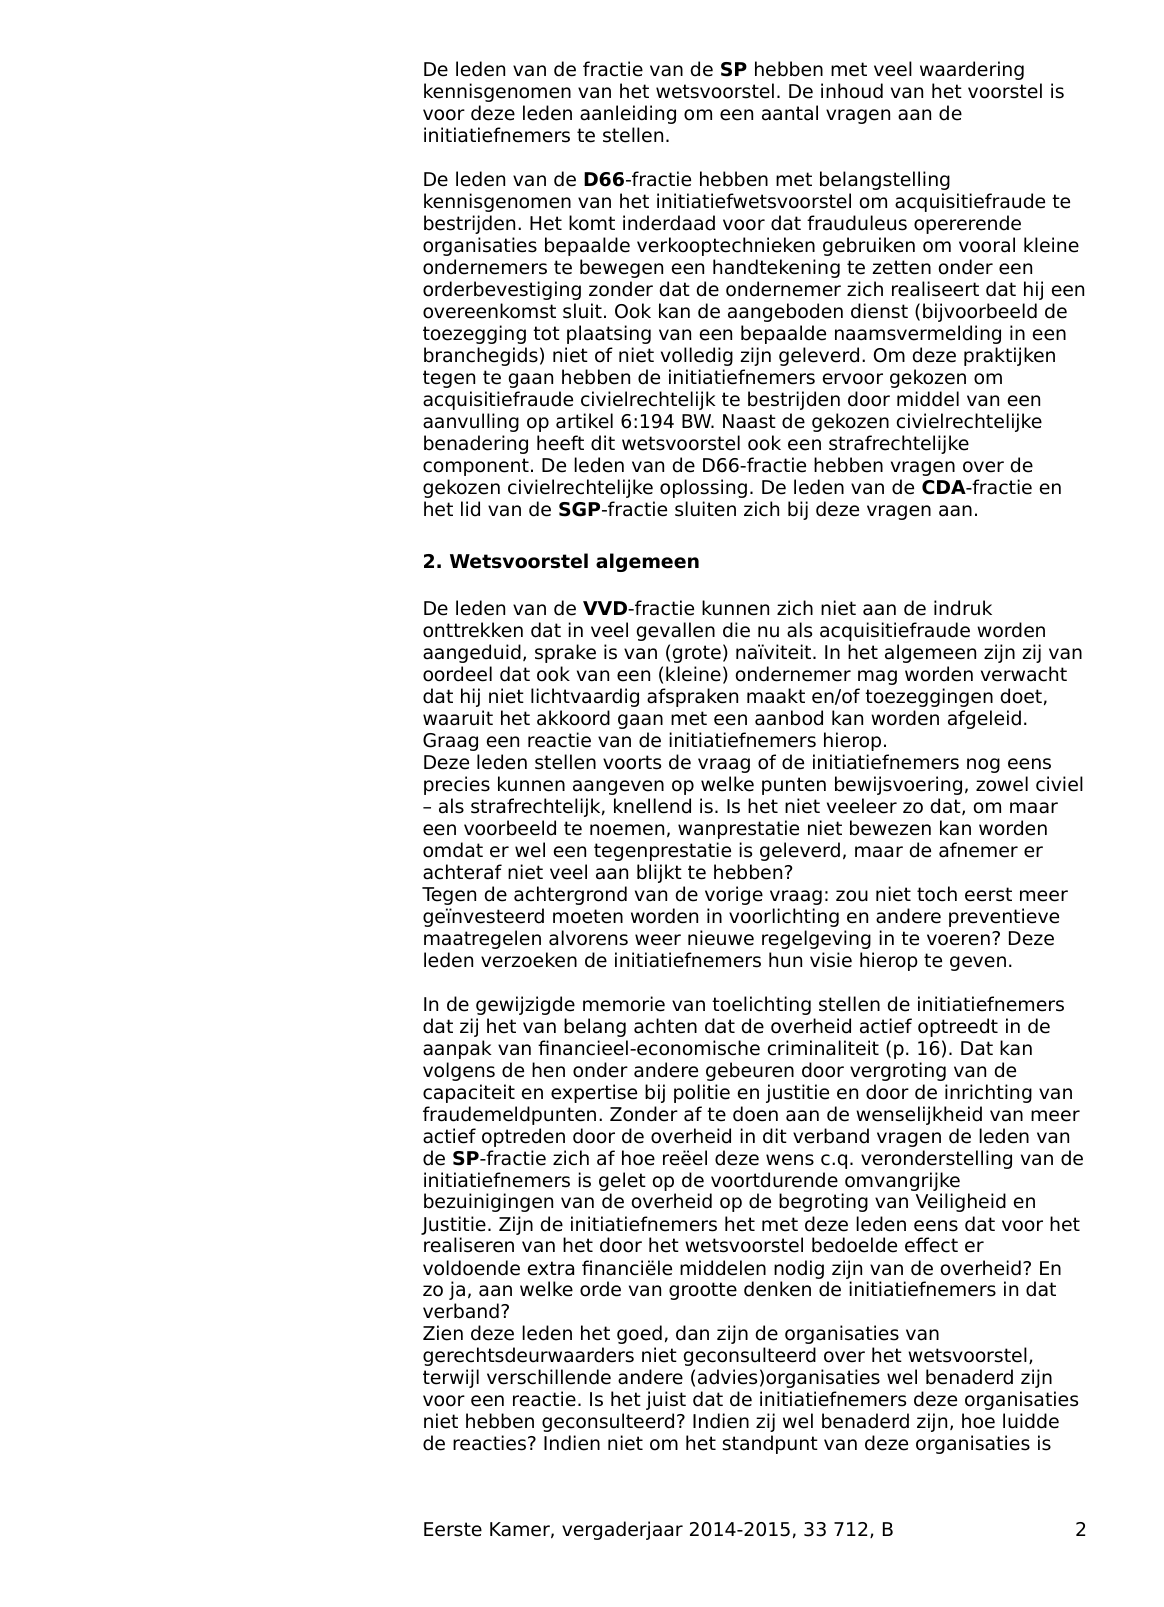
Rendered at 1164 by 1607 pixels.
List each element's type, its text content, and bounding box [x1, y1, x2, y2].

text De leden van de D66-fractie hebben met belangstelling kennisgenomen van het initiatiefwetsvoorstel om acquisitiefraude te bestrijden. Het komt inderdaad voor dat frauduleus opererende organisaties bepaalde verkooptechnieken gebruiken om vooral kleine ondernemers te bewegen een handtekening te zetten onder een orderbevestiging zonder dat de ondernemer zich realiseert dat hij een overeenkomst sluit. Ook kan de aangeboden dienst (bijvoorbeeld de toezegging tot plaatsing van een bepaalde naamsvermelding in een branchegids) niet of niet volledig zijn geleverd. Om deze praktijken tegen te gaan hebben de initiatiefnemers ervoor gekozen om acquisitiefraude civielrechtelijk te bestrijden door middel van een aanvulling op artikel 6:194 BW. Naast de gekozen civielrechtelijke benadering heeft dit wetsvoorstel ook een strafrechtelijke component. De leden van de D66-fractie hebben vragen over de gekozen civielrechtelijke oplossing. De leden van de CDA-fractie en het lid van de SGP-fractie sluiten zich bij deze vragen aan. [422, 169, 1087, 521]
text Zien deze leden het goed, dan zijn de organisaties van gerechtsdeurwaarders niet geconsulteerd over het wetsvoorstel, terwijl verschillende andere (advies)organisaties wel benaderd zijn voor een reactie. Is het juist dat de initiatiefnemers deze organisaties niet hebben geconsulteerd? Indien zij wel benaderd zijn, hoe luidde de reacties? Indien niet om het standpunt van deze organisaties is [422, 1323, 1087, 1455]
text De leden van de VVD-fractie kunnen zich niet aan de indruk onttrekken dat in veel gevallen die nu als acquisitiefraude worden aangeduid, sprake is van (grote) naïviteit. In het algemeen zijn zij van oordeel dat ook van een (kleine) ondernemer mag worden verwacht dat hij niet lichtvaardig afspraken maakt en/of toezeggingen doet, waaruit het akkoord gaan met een aanbod kan worden afgeleid. Graag een reactie van de initiatiefnemers hierop. [422, 598, 1087, 752]
text Tegen de achtergrond van de vorige vraag: zou niet toch eerst meer geïnvesteerd moeten worden in voorlichting en andere preventieve maatregelen alvorens weer nieuwe regelgeving in te voeren? Deze leden verzoeken de initiatiefnemers hun visie hierop te geven. [422, 883, 1087, 971]
subtitle 2. Wetsvoorstel algemeen [422, 551, 1087, 573]
text Deze leden stellen voorts de vraag of de initiatiefnemers nog eens precies kunnen aangeven op welke punten bewijsvoering, zowel civiel – als strafrechtelijk, knellend is. Is het niet veeleer zo dat, om maar een voorbeeld te noemen, wanprestatie niet bewezen kan worden omdat er wel een tegenprestatie is geleverd, maar de afnemer er achteraf niet veel aan blijkt te hebben? [422, 752, 1087, 883]
text De leden van de fractie van de SP hebben met veel waardering kennisgenomen van het wetsvoorstel. De inhoud van het voorstel is voor deze leden aanleiding om een aantal vragen aan de initiatiefnemers te stellen. [422, 59, 1087, 147]
text In de gewijzigde memorie van toelichting stellen de initiatiefnemers dat zij het van belang achten dat de overheid actief optreedt in de aanpak van financieel-economische criminaliteit (p. 16). Dat kan volgens de hen onder andere gebeuren door vergroting van de capaciteit en expertise bij politie en justitie en door de inrichting van fraudemeldpunten. Zonder af te doen aan de wenselijkheid van meer actief optreden door de overheid in dit verband vragen de leden van de SP-fractie zich af hoe reëel deze wens c.q. veronderstelling van de initiatiefnemers is gelet op de voortdurende omvangrijke bezuinigingen van de overheid op de begroting van Veiligheid en Justitie. Zijn de initiatiefnemers het met deze leden eens dat voor het realiseren van het door het wetsvoorstel bedoelde effect er voldoende extra financiële middelen nodig zijn van de overheid? En zo ja, aan welke orde van grootte denken de initiatiefnemers in dat verband? [422, 994, 1087, 1323]
